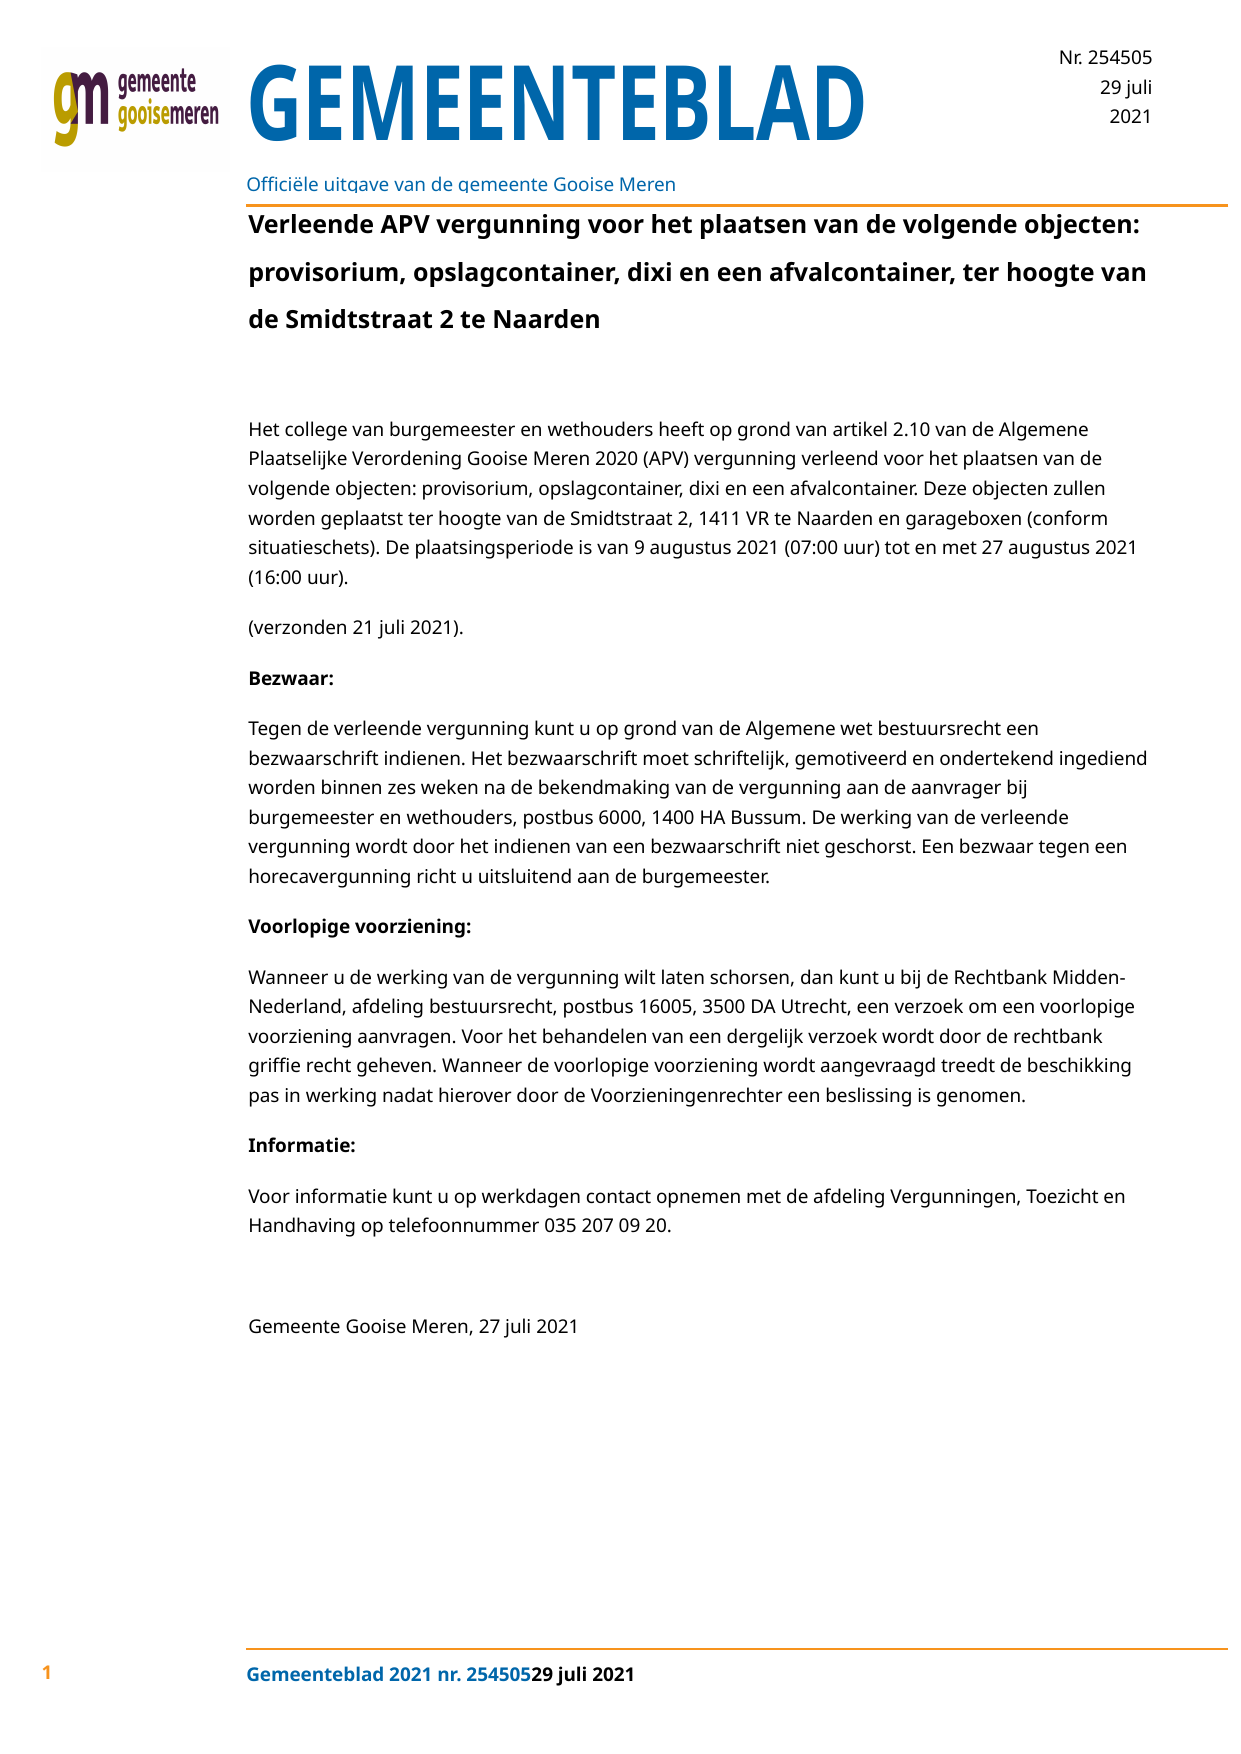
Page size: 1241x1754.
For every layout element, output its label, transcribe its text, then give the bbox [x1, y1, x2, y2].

text (verzonden 21 juli 2021). [248, 614, 1152, 640]
picture [41, 47, 231, 172]
text Verleende APV vergunning voor het plaatsen van de volgende objecten: provisorium, opslagcontainer, dixi en een afvalcontainer, ter hoogte van de Smidtstraat 2 te Naarden [248, 207, 1152, 336]
text Informatie: [248, 1133, 1152, 1158]
text Voorlopige voorziening: [248, 913, 1152, 939]
text Wanneer u de werking van de vergunning wilt laten schorsen, dan kunt u bij de Rechtbank Midden-Nederland, afdeling bestuursrecht, postbus 16005, 3500 DA Utrecht, een verzoek om een voorlopige voorziening aanvragen. Voor het behandelen van een dergelijk verzoek wordt door de rechtbank griffie recht geheven. Wanneer de voorlopige voorziening wordt aangevraagd treedt de beschikking pas in werking nadat hierover door de Voorzieningenrechter een beslissing is genomen. [248, 964, 1152, 1108]
text Het college van burgemeester en wethouders heeft op grond van artikel 2.10 van de Algemene Plaatselijke Verordening Gooise Meren 2020 (APV) vergunning verleend voor het plaatsen van de volgende objecten: provisorium, opslagcontainer, dixi en een afvalcontainer. Deze objecten zullen worden geplaatst ter hoogte van de Smidtstraat 2, 1411 VR te Naarden en garageboxen (conform situatieschets). De plaatsingsperiode is van 9 augustus 2021 (07:00 uur) tot en met 27 augustus 2021 (16:00 uur). [248, 416, 1152, 589]
text Tegen de verleende vergunning kunt u op grond van de Algemene wet bestuursrecht een bezwaarschrift indienen. Het bezwaarschrift moet schriftelijk, gemotiveerd en ondertekend ingediend worden binnen zes weken na de bekendmaking van de vergunning aan de aanvrager bij burgemeester en wethouders, postbus 6000, 1400 HA Bussum. De werking van de verleende vergunning wordt door het indienen van een bezwaarschrift niet geschorst. Een bezwaar tegen een horecavergunning richt u uitsluitend aan de burgemeester. [248, 715, 1152, 889]
text Gemeente Gooise Meren, 27 juli 2021 [248, 1313, 1152, 1339]
text Bezwaar: [248, 665, 1152, 690]
text Voor informatie kunt u op werkdagen contact opnemen met de afdeling Vergunningen, Toezicht en Handhaving op telefoonnummer 035 207 09 20. [248, 1183, 1152, 1238]
